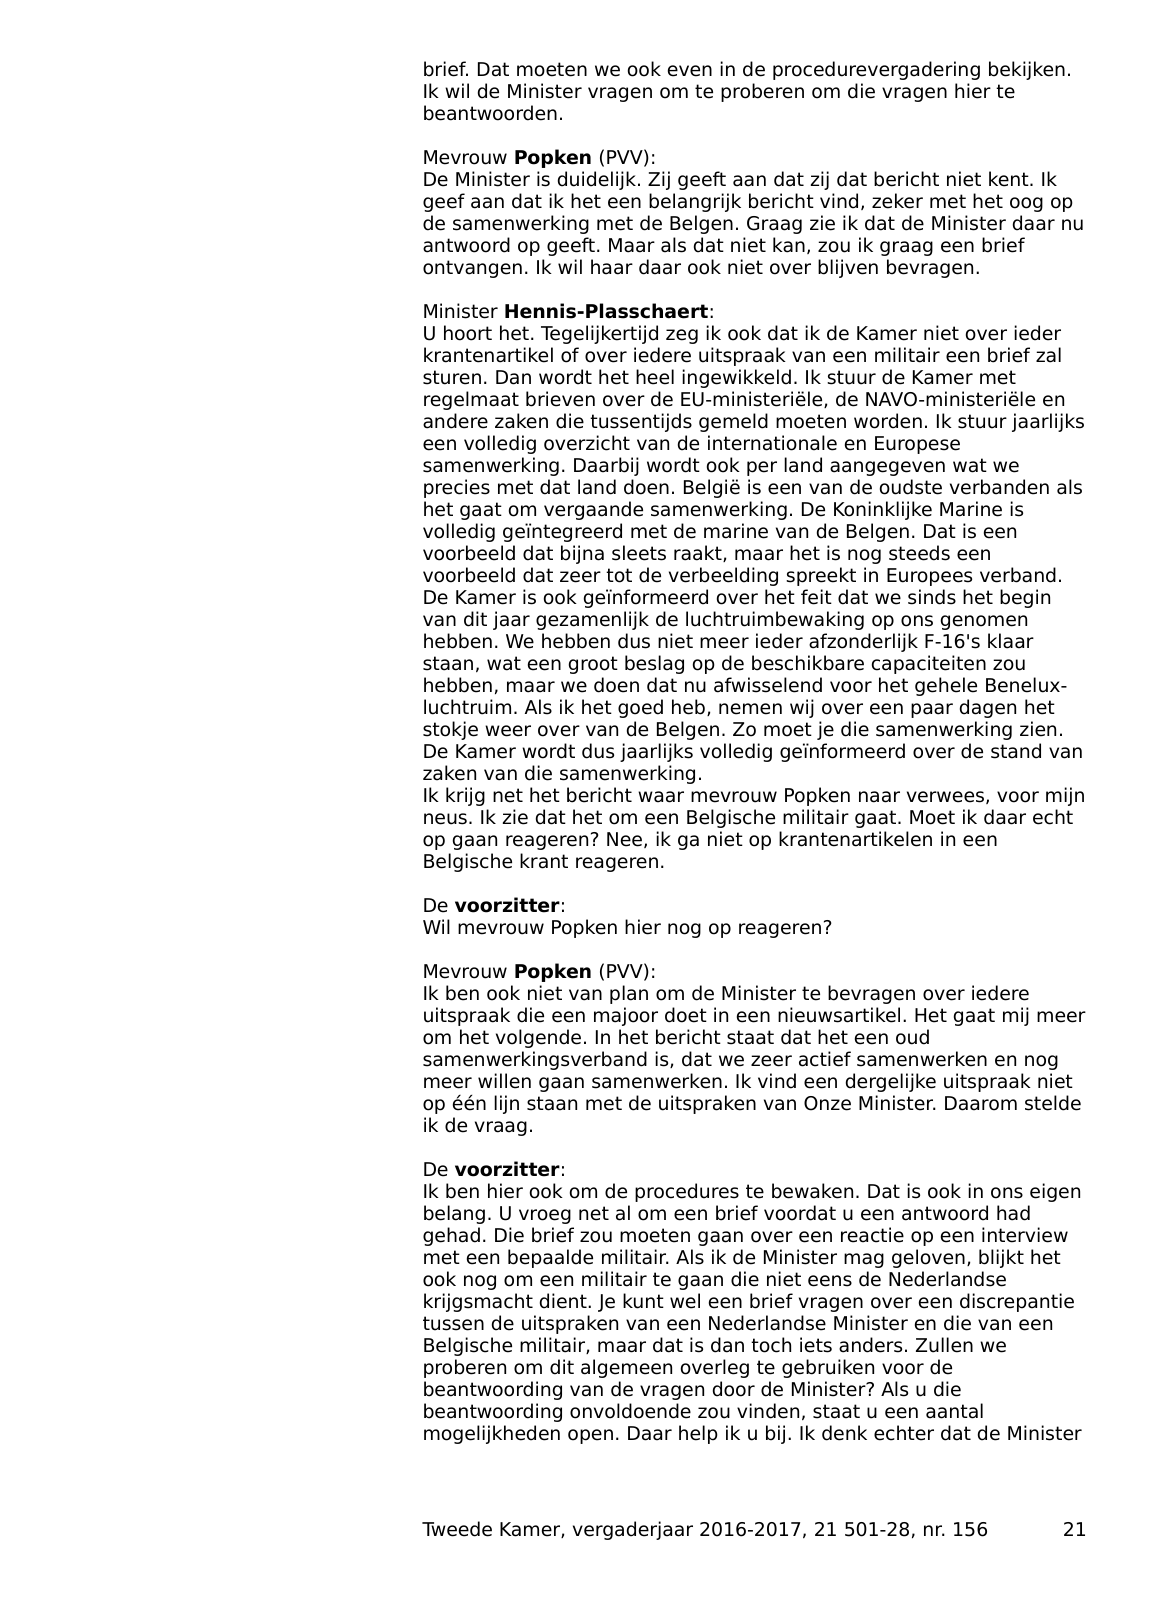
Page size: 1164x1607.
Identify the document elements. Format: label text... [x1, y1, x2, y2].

text brief. Dat moeten we ook even in de procedurevergadering bekijken. Ik wil de Minister vragen om te proberen om die vragen hier te beantwoorden. [422, 59, 1087, 125]
text Ik krijg net het bericht waar mevrouw Popken naar verwees, voor mijn neus. Ik zie dat het om een Belgische militair gaat. Moet ik daar echt op gaan reageren? Nee, ik ga niet op krantenartikelen in een Belgische krant reageren. [422, 785, 1087, 873]
text De voorzitter: [422, 895, 1087, 917]
text U hoort het. Tegelijkertijd zeg ik ook dat ik de Kamer niet over ieder krantenartikel of over iedere uitspraak van een militair een brief zal sturen. Dan wordt het heel ingewikkeld. Ik stuur de Kamer met regelmaat brieven over de EU-ministeriële, de NAVO-ministeriële en andere zaken die tussentijds gemeld moeten worden. Ik stuur jaarlijks een volledig overzicht van de internationale en Europese samenwerking. Daarbij wordt ook per land aangegeven wat we precies met dat land doen. België is een van de oudste verbanden als het gaat om vergaande samenwerking. De Koninklijke Marine is volledig geïntegreerd met de marine van de Belgen. Dat is een voorbeeld dat bijna sleets raakt, maar het is nog steeds een voorbeeld dat zeer tot de verbeelding spreekt in Europees verband. [422, 323, 1087, 587]
text De Minister is duidelijk. Zij geeft aan dat zij dat bericht niet kent. Ik geef aan dat ik het een belangrijk bericht vind, zeker met het oog op de samenwerking met de Belgen. Graag zie ik dat de Minister daar nu antwoord op geeft. Maar als dat niet kan, zou ik graag een brief ontvangen. Ik wil haar daar ook niet over blijven bevragen. [422, 169, 1087, 279]
text Ik ben hier ook om de procedures te bewaken. Dat is ook in ons eigen belang. U vroeg net al om een brief voordat u een antwoord had gehad. Die brief zou moeten gaan over een reactie op een interview met een bepaalde militair. Als ik de Minister mag geloven, blijkt het ook nog om een militair te gaan die niet eens de Nederlandse krijgsmacht dient. Je kunt wel een brief vragen over een discrepantie tussen de uitspraken van een Nederlandse Minister en die van een Belgische militair, maar dat is dan toch iets anders. Zullen we proberen om dit algemeen overleg te gebruiken voor de beantwoording van de vragen door de Minister? Als u die beantwoording onvoldoende zou vinden, staat u een aantal mogelijkheden open. Daar help ik u bij. Ik denk echter dat de Minister [422, 1181, 1087, 1445]
text Ik ben ook niet van plan om de Minister te bevragen over iedere uitspraak die een majoor doet in een nieuwsartikel. Het gaat mij meer om het volgende. In het bericht staat dat het een oud samenwerkingsverband is, dat we zeer actief samenwerken en nog meer willen gaan samenwerken. Ik vind een dergelijke uitspraak niet op één lijn staan met de uitspraken van Onze Minister. Daarom stelde ik de vraag. [422, 983, 1087, 1137]
text Wil mevrouw Popken hier nog op reageren? [422, 917, 1087, 939]
text De voorzitter: [422, 1159, 1087, 1181]
text Mevrouw Popken (PVV): [422, 961, 1087, 983]
text Minister Hennis-Plasschaert: [422, 301, 1087, 323]
text De Kamer is ook geïnformeerd over het feit dat we sinds het begin van dit jaar gezamenlijk de luchtruimbewaking op ons genomen hebben. We hebben dus niet meer ieder afzonderlijk F-16's klaar staan, wat een groot beslag op de beschikbare capaciteiten zou hebben, maar we doen dat nu afwisselend voor het gehele Benelux-luchtruim. Als ik het goed heb, nemen wij over een paar dagen het stokje weer over van de Belgen. Zo moet je die samenwerking zien. De Kamer wordt dus jaarlijks volledig geïnformeerd over de stand van zaken van die samenwerking. [422, 587, 1087, 785]
text Mevrouw Popken (PVV): [422, 147, 1087, 169]
